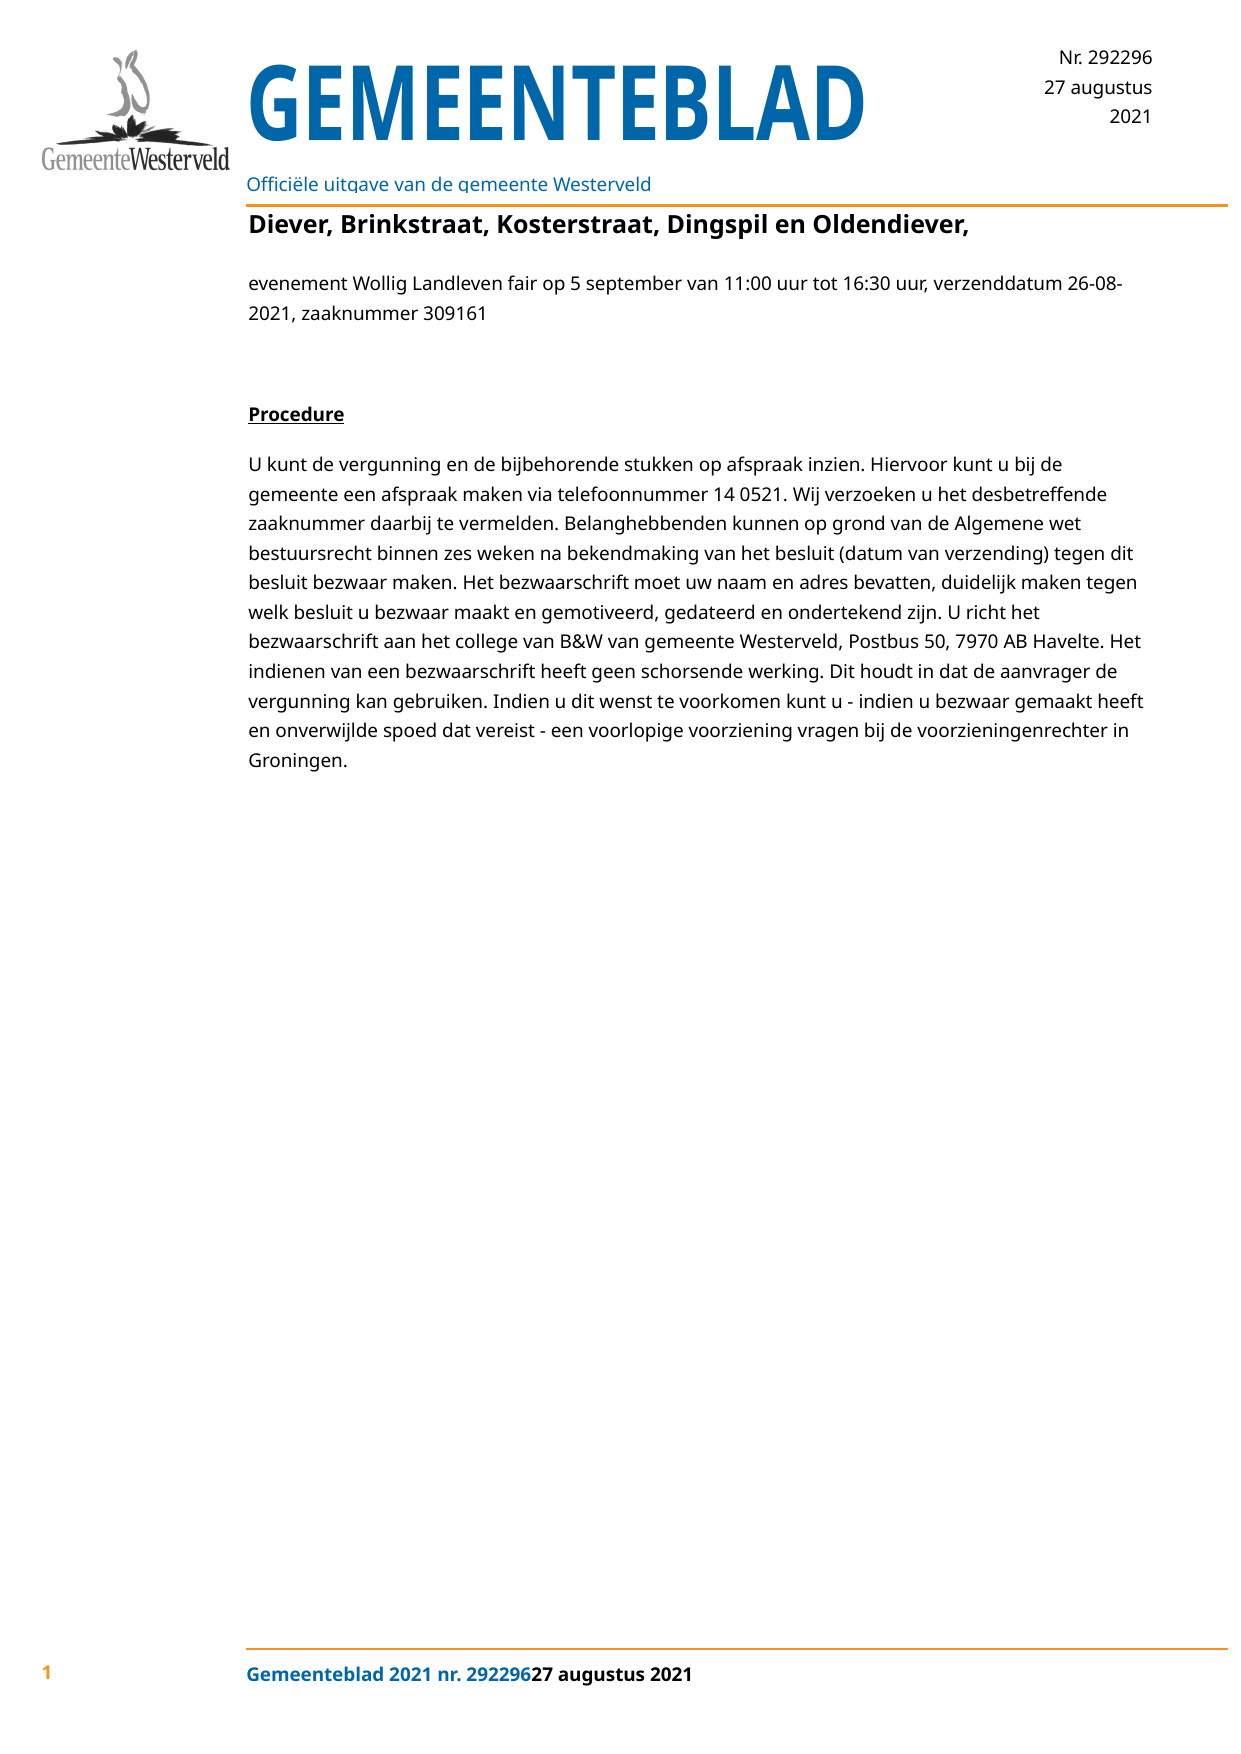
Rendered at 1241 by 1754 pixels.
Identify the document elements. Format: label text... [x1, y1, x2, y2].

text Diever, Brinkstraat, Kosterstraat, Dingspil en Oldendiever, [248, 207, 1152, 241]
text Procedure [248, 401, 1152, 426]
picture [41, 47, 231, 172]
text U kunt de vergunning en de bijbehorende stukken op afspraak inzien. Hiervoor kunt u bij de gemeente een afspraak maken via telefoonnummer 14 0521. Wij verzoeken u het desbetreffende zaaknummer daarbij te vermelden. Belanghebbenden kunnen op grond van de Algemene wet bestuursrecht binnen zes weken na bekendmaking van het besluit (datum van verzending) tegen dit besluit bezwaar maken. Het bezwaarschrift moet uw naam en adres bevatten, duidelijk maken tegen welk besluit u bezwaar maakt en gemotiveerd, gedateerd en ondertekend zijn. U richt het bezwaarschrift aan het college van B&W van gemeente Westerveld, Postbus 50, 7970 AB Havelte. Het indienen van een bezwaarschrift heeft geen schorsende werking. Dit houdt in dat de aanvrager de vergunning kan gebruiken. Indien u dit wenst te voorkomen kunt u - indien u bezwaar gemaakt heeft en onverwijlde spoed dat vereist - een voorlopige voorziening vragen bij de voorzieningenrechter in Groningen. [248, 451, 1152, 773]
text evenement Wollig Landleven fair op 5 september van 11:00 uur tot 16:30 uur, verzenddatum 26-08-2021, zaaknummer 309161 [248, 270, 1152, 326]
